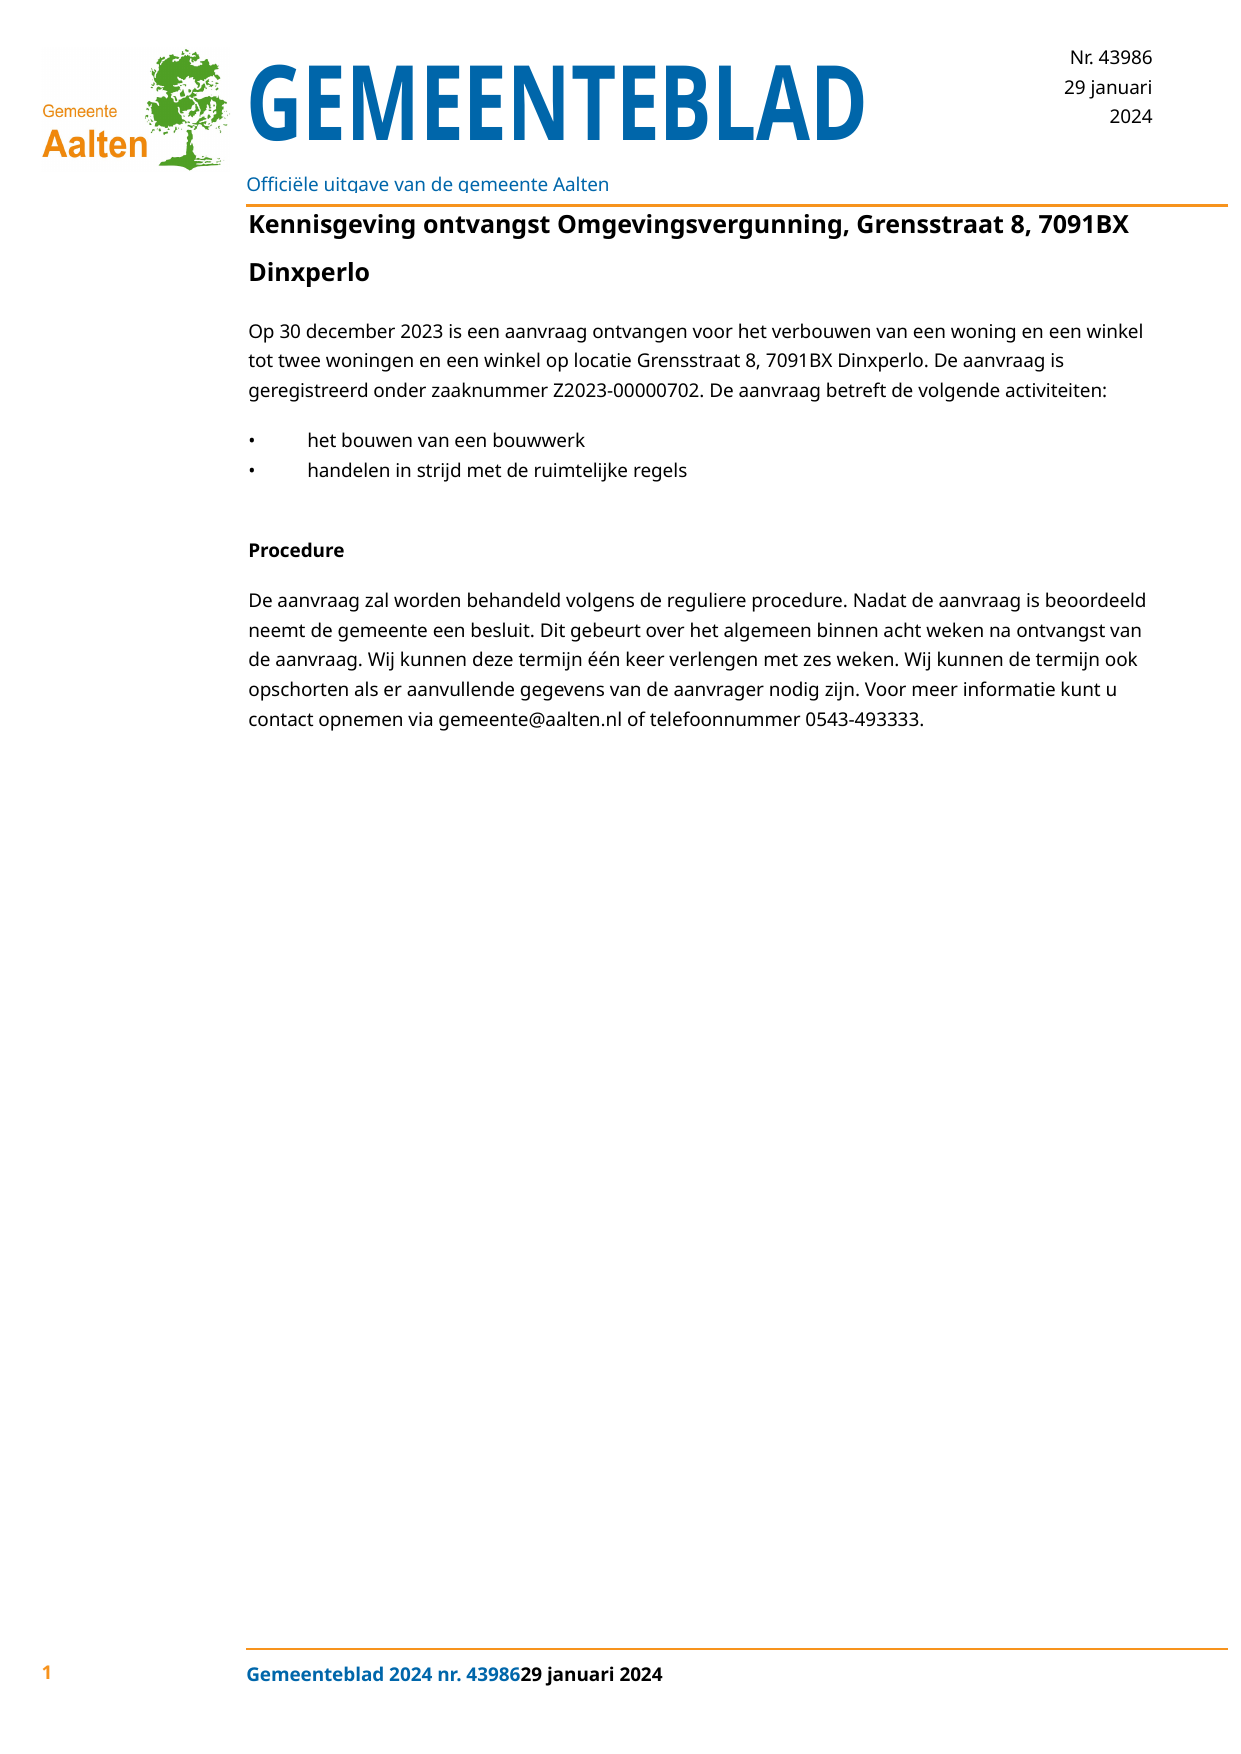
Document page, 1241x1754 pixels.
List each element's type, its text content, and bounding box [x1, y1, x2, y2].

picture [41, 47, 231, 172]
text Kennisgeving ontvangst Omgevingsvergunning, Grensstraat 8, 7091BX Dinxperlo [248, 207, 1152, 288]
text De aanvraag zal worden behandeld volgens de reguliere procedure. Nadat de aanvraag is beoordeeld neemt de gemeente een besluit. Dit gebeurt over het algemeen binnen acht weken na ontvangst van de aanvraag. Wij kunnen deze termijn één keer verlengen met zes weken. Wij kunnen de termijn ook opschorten als er aanvullende gegevens van de aanvrager nodig zijn. Voor meer informatie kunt u contact opnemen via gemeente@aalten.nl of telefoonnummer 0543-493333. [248, 587, 1152, 732]
text Op 30 december 2023 is een aanvraag ontvangen voor het verbouwen van een woning en een winkel tot twee woningen en een winkel op locatie Grensstraat 8, 7091BX Dinxperlo. De aanvraag is geregistreerd onder zaaknummer Z2023-00000702. De aanvraag betreft de volgende activiteiten: [248, 318, 1152, 403]
text Procedure [248, 537, 1152, 563]
list handelen in strijd met de ruimtelijke regels [248, 457, 1152, 483]
list het bouwen van een bouwwerk [248, 427, 1152, 453]
